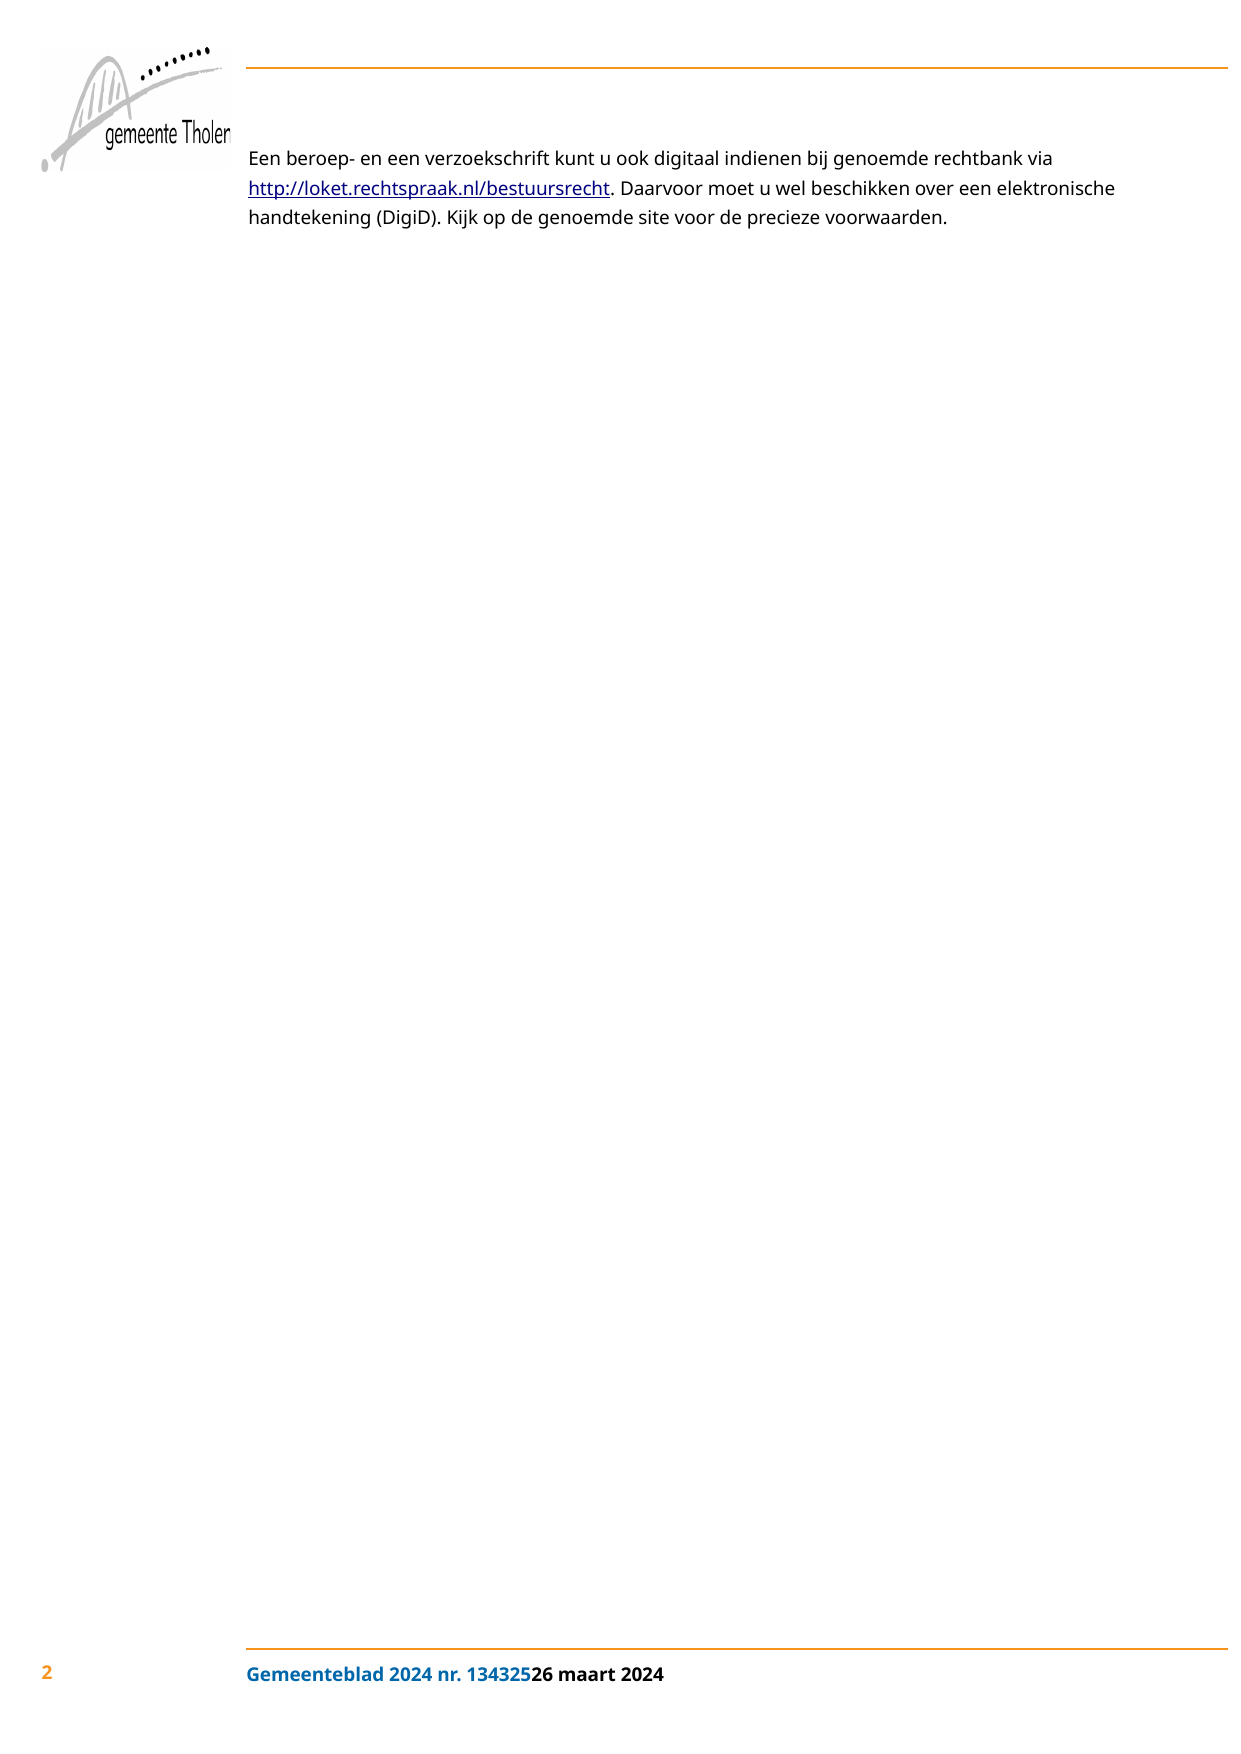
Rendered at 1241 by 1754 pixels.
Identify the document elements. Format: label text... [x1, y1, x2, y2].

picture [41, 47, 231, 172]
text Een beroep- en een verzoekschrift kunt u ook digitaal indienen bij genoemde rechtbank via http://loket.rechtspraak.nl/bestuursrecht. Daarvoor moet u wel beschikken over een elektronische handtekening (DigiD). Kijk op de genoemde site voor de precieze voorwaarden. [248, 145, 1152, 230]
